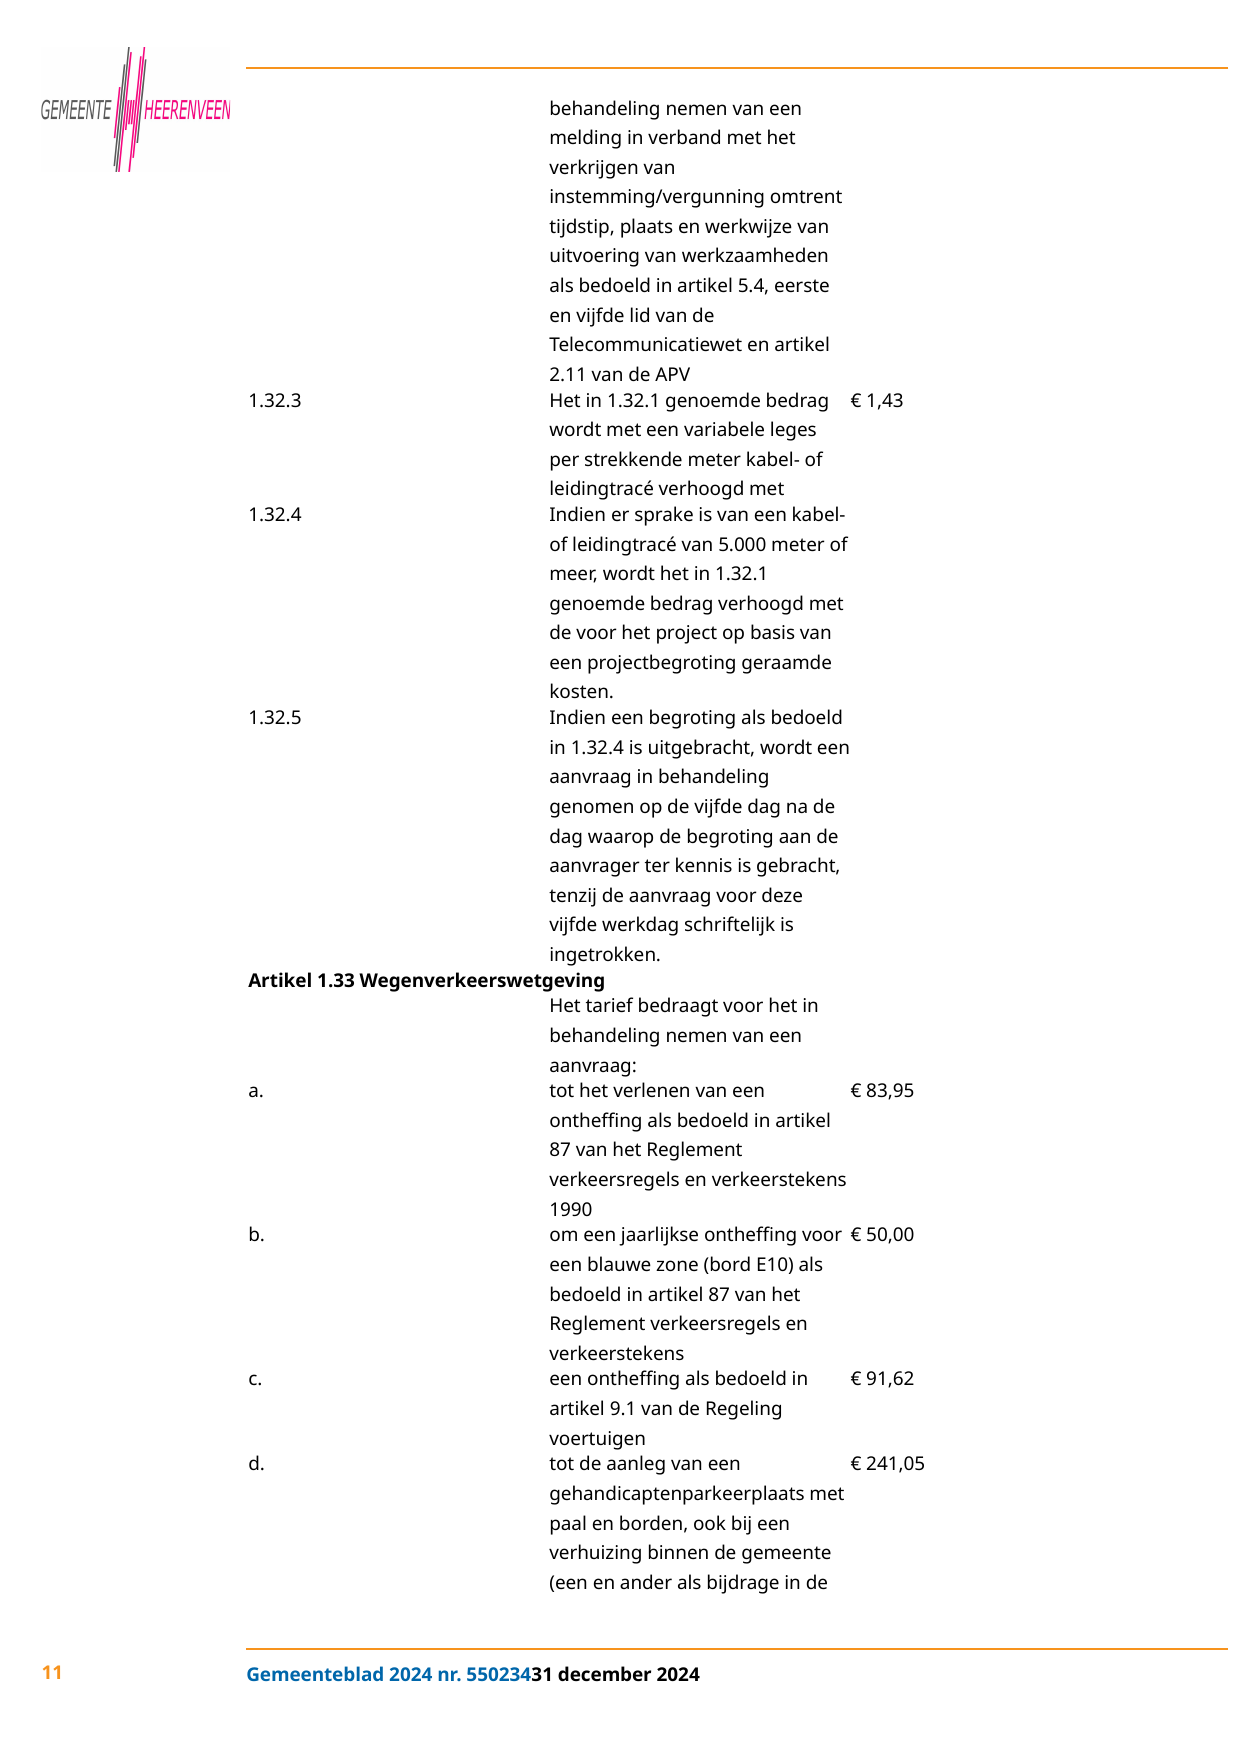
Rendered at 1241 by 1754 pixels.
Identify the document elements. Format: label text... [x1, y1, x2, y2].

table_cell a. [248, 1078, 549, 1222]
table_cell Indien er sprake is van een kabel- of leidingtracé van 5.000 meter of meer, wordt het in 1.32.1 genoemde bedrag verhoogd met de voor het project op basis van een projectbegroting geraamde kosten. [549, 501, 850, 704]
table_cell [248, 993, 549, 1077]
table_cell € 91,62 [850, 1366, 1152, 1451]
table_cell Het tarief bedraagt voor het in behandeling nemen van een aanvraag: [549, 993, 850, 1077]
table_cell om een jaarlijkse ontheffing voor een blauwe zone (bord E10) als bedoeld in artikel 87 van het Reglement verkeersregels en verkeerstekens [549, 1222, 850, 1366]
table_cell [850, 501, 1152, 704]
table_cell b. [248, 1222, 549, 1366]
table_cell € 241,05 [850, 1451, 1152, 1594]
table_cell Artikel 1.33 Wegenverkeerswetgeving [248, 967, 1152, 993]
table_cell behandeling nemen van een melding in verband met het verkrijgen van instemming/vergunning omtrent tijdstip, plaats en werkwijze van uitvoering van werkzaamheden als bedoeld in artikel 5.4, eerste en vijfde lid van de Telecommunicatiewet en artikel 2.11 van de APV [549, 95, 850, 387]
table_cell € 1,43 [850, 387, 1152, 501]
table_cell € 83,95 [850, 1078, 1152, 1222]
table_cell tot de aanleg van een gehandicaptenparkeerplaats met paal en borden, ook bij een verhuizing binnen de gemeente (een en ander als bijdrage in de [549, 1451, 850, 1594]
table_cell [850, 705, 1152, 967]
table_cell een ontheffing als bedoeld in artikel 9.1 van de Regeling voertuigen [549, 1366, 850, 1451]
table_cell 1.32.3 [248, 387, 549, 501]
table_cell Het in 1.32.1 genoemde bedrag wordt met een variabele leges per strekkende meter kabel- of leidingtracé verhoogd met [549, 387, 850, 501]
table_cell Indien een begroting als bedoeld in 1.32.4 is uitgebracht, wordt een aanvraag in behandeling genomen op de vijfde dag na de dag waarop de begroting aan de aanvrager ter kennis is gebracht, tenzij de aanvraag voor deze vijfde werkdag schriftelijk is ingetrokken. [549, 705, 850, 967]
table_cell [850, 993, 1152, 1077]
table_cell d. [248, 1451, 549, 1594]
table_cell [850, 95, 1152, 387]
table_cell [248, 95, 549, 387]
table_cell 1.32.4 [248, 501, 549, 704]
table_cell € 50,00 [850, 1222, 1152, 1366]
table_cell tot het verlenen van een ontheffing als bedoeld in artikel 87 van het Reglement verkeersregels en verkeerstekens 1990 [549, 1078, 850, 1222]
table_cell 1.32.5 [248, 705, 549, 967]
picture [41, 47, 231, 172]
table_cell c. [248, 1366, 549, 1451]
